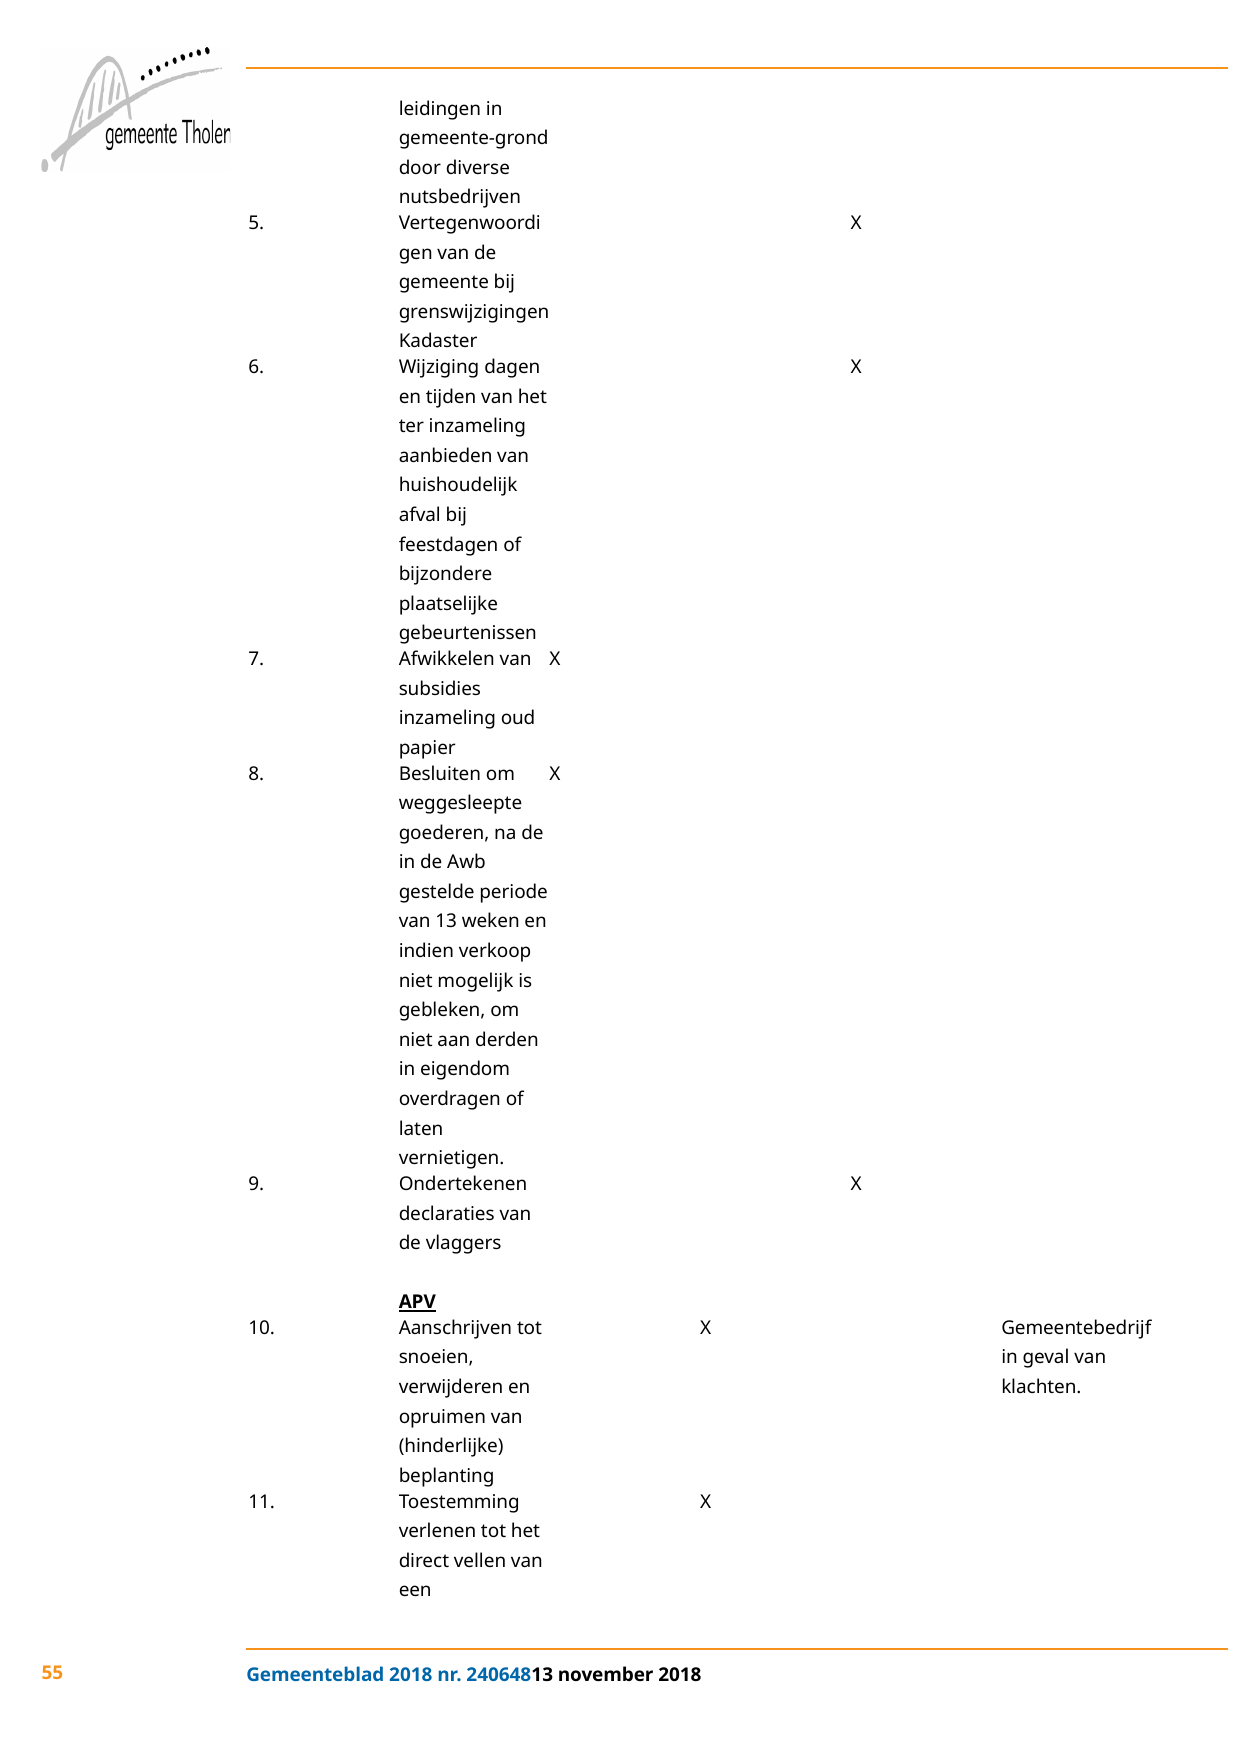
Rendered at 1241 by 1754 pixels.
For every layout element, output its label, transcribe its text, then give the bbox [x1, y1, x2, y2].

table_cell X [850, 1170, 1001, 1314]
table_cell leidingen in gemeente-grond door diverse nutsbedrijven [399, 95, 549, 209]
table_cell Afwikkelen van subsidies inzameling oud papier [399, 645, 549, 760]
picture [41, 47, 231, 172]
table_cell [850, 1488, 1001, 1602]
table_cell [549, 1170, 700, 1314]
table_cell [248, 1488, 398, 1602]
table_cell Wijziging dagen en tijden van het ter inzameling aanbieden van huishoudelijk afval bij feestdagen of bijzondere plaatselijke gebeurtenissen [399, 353, 549, 645]
table_cell [248, 209, 398, 353]
table_cell [248, 353, 398, 645]
table_cell [700, 209, 850, 353]
table_cell [1001, 95, 1152, 209]
table_cell X [549, 760, 700, 1170]
table_cell [850, 95, 1001, 209]
table_cell [850, 760, 1001, 1170]
table_cell X [549, 645, 700, 760]
table_cell [1001, 209, 1152, 353]
table_cell [700, 760, 850, 1170]
table_cell [248, 95, 398, 209]
table_cell [248, 1314, 398, 1488]
table_cell Aanschrijven tot snoeien, verwijderen en opruimen van (hinderlijke) beplanting [399, 1314, 549, 1488]
table_cell [1001, 760, 1152, 1170]
table_cell [700, 353, 850, 645]
table_cell [549, 95, 700, 209]
table_cell X [850, 209, 1001, 353]
table_cell [700, 1170, 850, 1314]
table_cell [248, 1170, 398, 1314]
table_cell [1001, 353, 1152, 645]
table_cell [850, 645, 1001, 760]
table_cell [549, 1488, 700, 1602]
table_cell [549, 353, 700, 645]
table_cell X [850, 353, 1001, 645]
table_cell X [700, 1314, 850, 1488]
table_cell Vertegenwoordigen van de gemeente bij grenswijzigingen Kadaster [399, 209, 549, 353]
table_cell [700, 95, 850, 209]
table_cell Ondertekenen declaraties van de vlaggers APV [399, 1170, 549, 1314]
table_cell [248, 645, 398, 760]
table_cell Toestemming verlenen tot het direct vellen van een [399, 1488, 549, 1602]
table_cell [1001, 1170, 1152, 1314]
table_cell [1001, 1488, 1152, 1602]
table_cell [549, 1314, 700, 1488]
table_cell Besluiten om weggesleepte goederen, na de in de Awb gestelde periode van 13 weken en indien verkoop niet mogelijk is gebleken, om niet aan derden in eigendom overdragen of laten vernietigen. [399, 760, 549, 1170]
table_cell [549, 209, 700, 353]
table_cell [1001, 645, 1152, 760]
table_cell [850, 1314, 1001, 1488]
table_cell Gemeentebedrijf in geval van klachten. [1001, 1314, 1152, 1488]
table_cell X [700, 1488, 850, 1602]
table_cell [700, 645, 850, 760]
table_cell [248, 760, 398, 1170]
